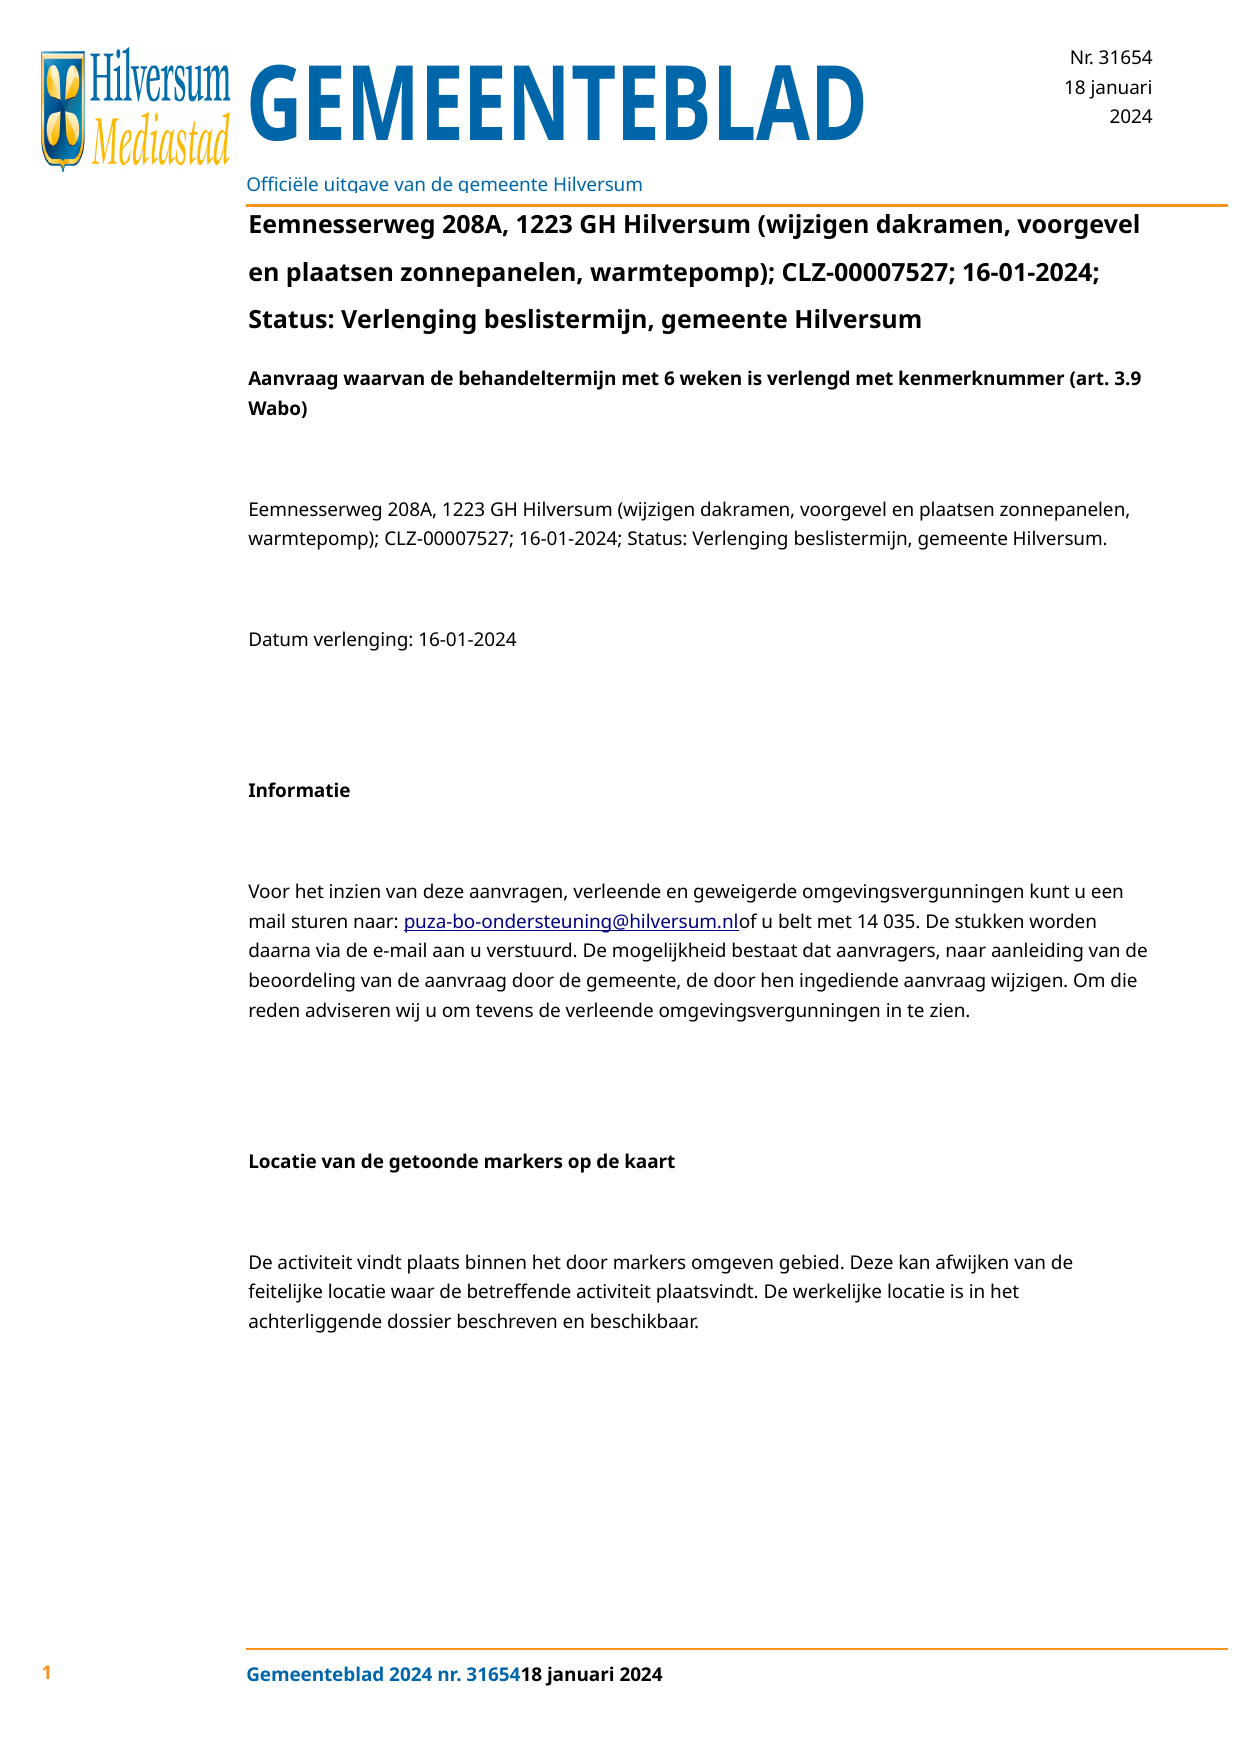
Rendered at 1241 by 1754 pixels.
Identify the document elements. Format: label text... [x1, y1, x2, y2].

text Eemnesserweg 208A, 1223 GH Hilversum (wijzigen dakramen, voorgevel en plaatsen zonnepanelen, warmtepomp); CLZ-00007527; 16-01-2024; Status: Verlenging beslistermijn, gemeente Hilversum. [248, 496, 1152, 551]
text Datum verlenging: 16-01-2024 [248, 626, 1152, 652]
text Eemnesserweg 208A, 1223 GH Hilversum (wijzigen dakramen, voorgevel en plaatsen zonnepanelen, warmtepomp); CLZ-00007527; 16-01-2024; Status: Verlenging beslistermijn, gemeente Hilversum [248, 207, 1152, 336]
picture [41, 47, 231, 172]
text Voor het inzien van deze aanvragen, verleende en geweigerde omgevingsvergunningen kunt u een mail sturen naar: puza-bo-ondersteuning@hilversum.nlof u belt met 14 035. De stukken worden daarna via de e-mail aan u verstuurd. De mogelijkheid bestaat dat aanvragers, naar aanleiding van de beoordeling van de aanvraag door de gemeente, de door hen ingediende aanvraag wijzigen. Om die reden adviseren wij u om tevens de verleende omgevingsvergunningen in te zien. [248, 878, 1152, 1022]
text Informatie [248, 778, 1152, 803]
text De activiteit vindt plaats binnen het door markers omgeven gebied. Deze kan afwijken van de feitelijke locatie waar de betreffende activiteit plaatsvindt. De werkelijke locatie is in het achterliggende dossier beschreven en beschikbaar. [248, 1249, 1152, 1334]
text Aanvraag waarvan de behandeltermijn met 6 weken is verlengd met kenmerknummer (art. 3.9 Wabo) [248, 366, 1152, 421]
text Locatie van de getoonde markers op de kaart [248, 1148, 1152, 1174]
